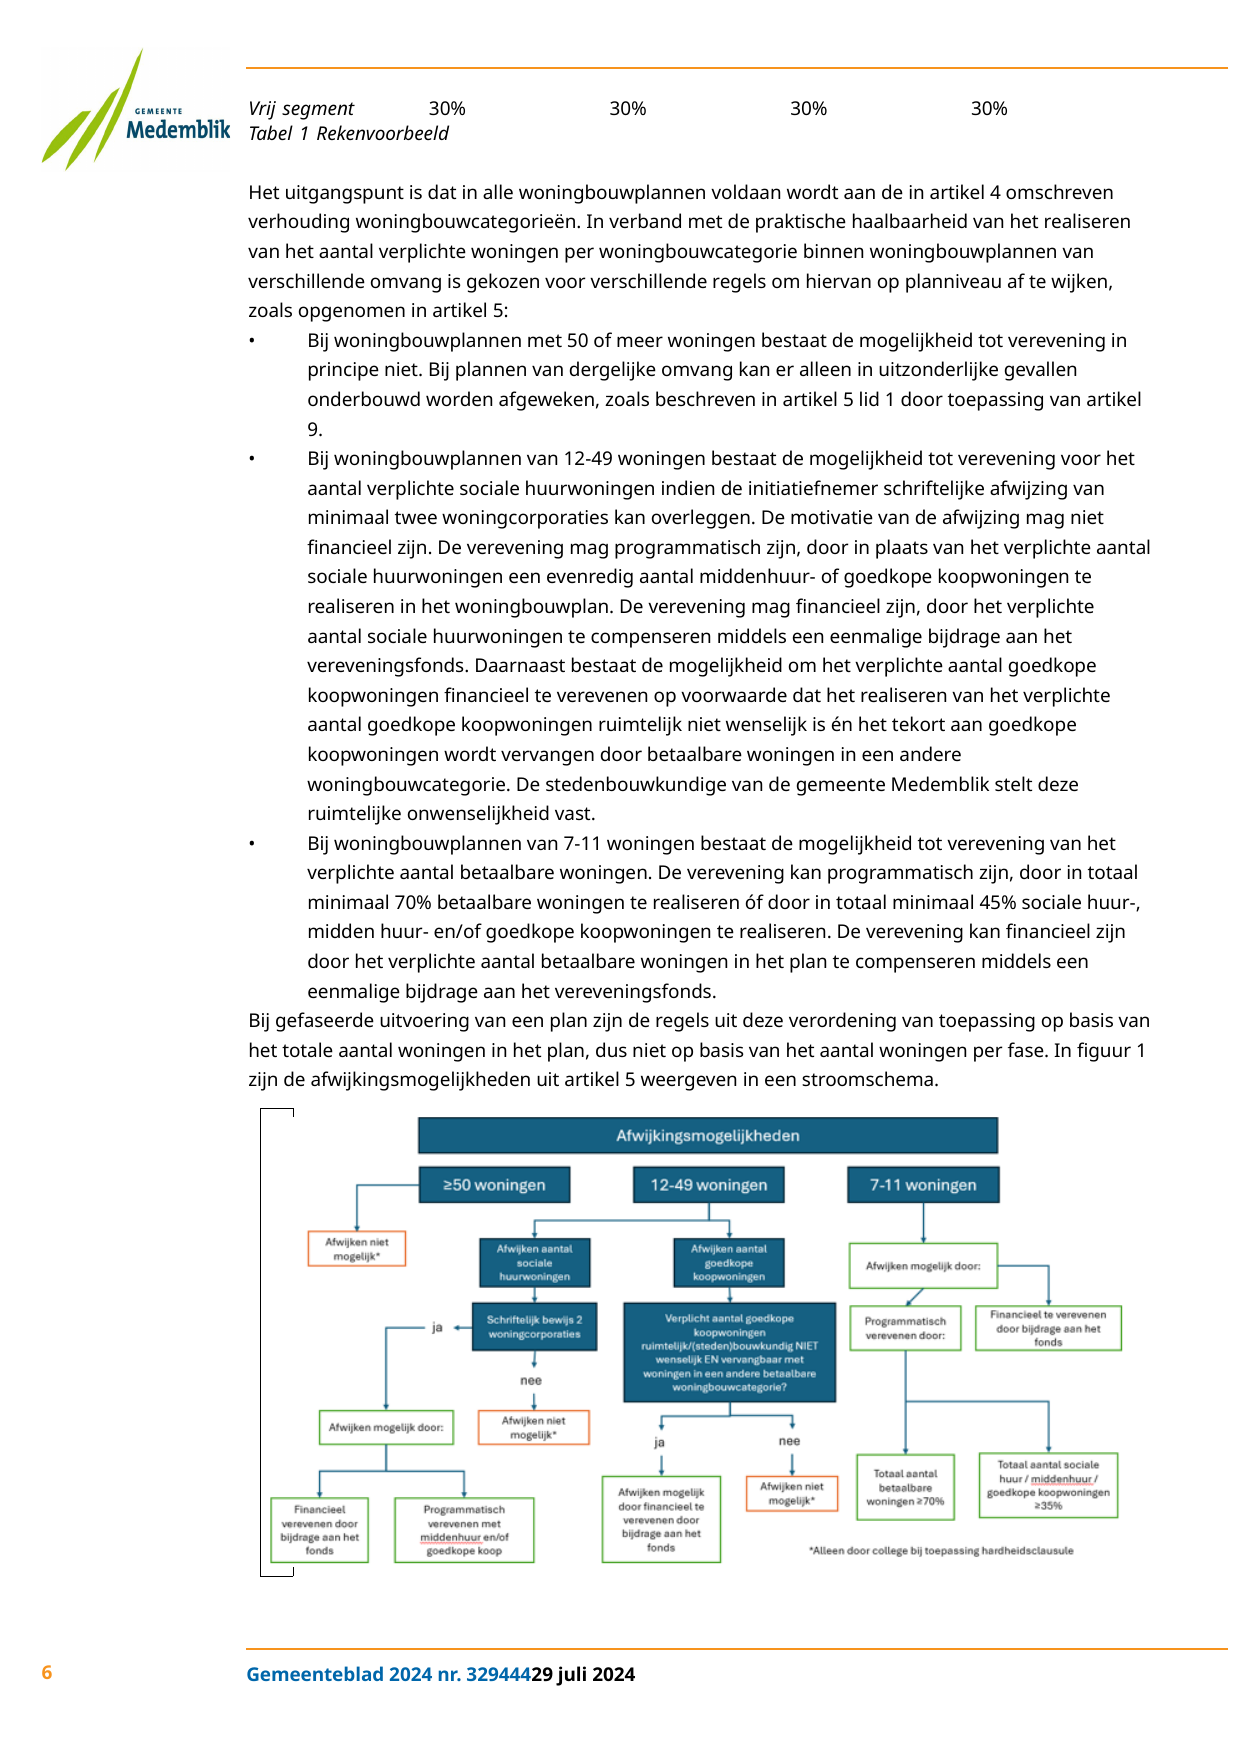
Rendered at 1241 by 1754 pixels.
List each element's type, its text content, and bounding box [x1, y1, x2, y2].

table_cell 30% [971, 95, 1152, 121]
table_cell 30% [790, 95, 971, 121]
table_cell Tabel 1 Rekenvoorbeeld [248, 121, 1152, 146]
list Bij woningbouwplannen van 7-11 woningen bestaat de mogelijkheid tot verevening van het verplichte aantal betaalbare woningen. De verevening kan programmatisch zijn, door in totaal minimaal 70% betaalbare woningen te realiseren óf door in totaal minimaal 45% sociale huur-, midden huur- en/of goedkope koopwoningen te realiseren. De verevening kan financieel zijn door het verplichte aantal betaalbare woningen in het plan te compenseren middels een eenmalige bijdrage aan het vereveningsfonds. [248, 830, 1152, 1003]
table_cell 30% [609, 95, 790, 121]
list Bij woningbouwplannen met 50 of meer woningen bestaat de mogelijkheid tot verevening in principe niet. Bij plannen van dergelijke omvang kan er alleen in uitzonderlijke gevallen onderbouwd worden afgeweken, zoals beschreven in artikel 5 lid 1 door toepassing van artikel 9. [248, 327, 1152, 441]
text Het uitgangspunt is dat in alle woningbouwplannen voldaan wordt aan de in artikel 4 omschreven verhouding woningbouwcategorieën. In verband met de praktische haalbaarheid van het realiseren van het aantal verplichte woningen per woningbouwcategorie binnen woningbouwplannen van verschillende omvang is gekozen voor verschillende regels om hiervan op planniveau af te wijken, zoals opgenomen in artikel 5: [248, 179, 1152, 323]
picture [41, 47, 231, 172]
table_cell Vrij segment [248, 95, 429, 121]
list Bij woningbouwplannen van 12-49 woningen bestaat de mogelijkheid tot verevening voor het aantal verplichte sociale huurwoningen indien de initiatiefnemer schriftelijke afwijzing van minimaal twee woningcorporaties kan overleggen. De motivatie van de afwijzing mag niet financieel zijn. De verevening mag programmatisch zijn, door in plaats van het verplichte aantal sociale huurwoningen een evenredig aantal middenhuur- of goedkope koopwoningen te realiseren in het woningbouwplan. De verevening mag financieel zijn, door het verplichte aantal sociale huurwoningen te compenseren middels een eenmalige bijdrage aan het vereveningsfonds. Daarnaast bestaat de mogelijkheid om het verplichte aantal goedkope koopwoningen financieel te verevenen op voorwaarde dat het realiseren van het verplichte aantal goedkope koopwoningen ruimtelijk niet wenselijk is én het tekort aan goedkope koopwoningen wordt vervangen door betaalbare woningen in een andere woningbouwcategorie. De stedenbouwkundige van de gemeente Medemblik stelt deze ruimtelijke onwenselijkheid vast. [248, 445, 1152, 826]
table_cell 30% [429, 95, 609, 121]
text Bij gefaseerde uitvoering van een plan zijn de regels uit deze verordening van toepassing op basis van het totale aantal woningen in het plan, dus niet op basis van het aantal woningen per fase. In figuur 1 zijn de afwijkingsmogelijkheden uit artikel 5 weergeven in een stroomschema. [248, 1007, 1152, 1092]
picture [268, 1117, 1125, 1567]
